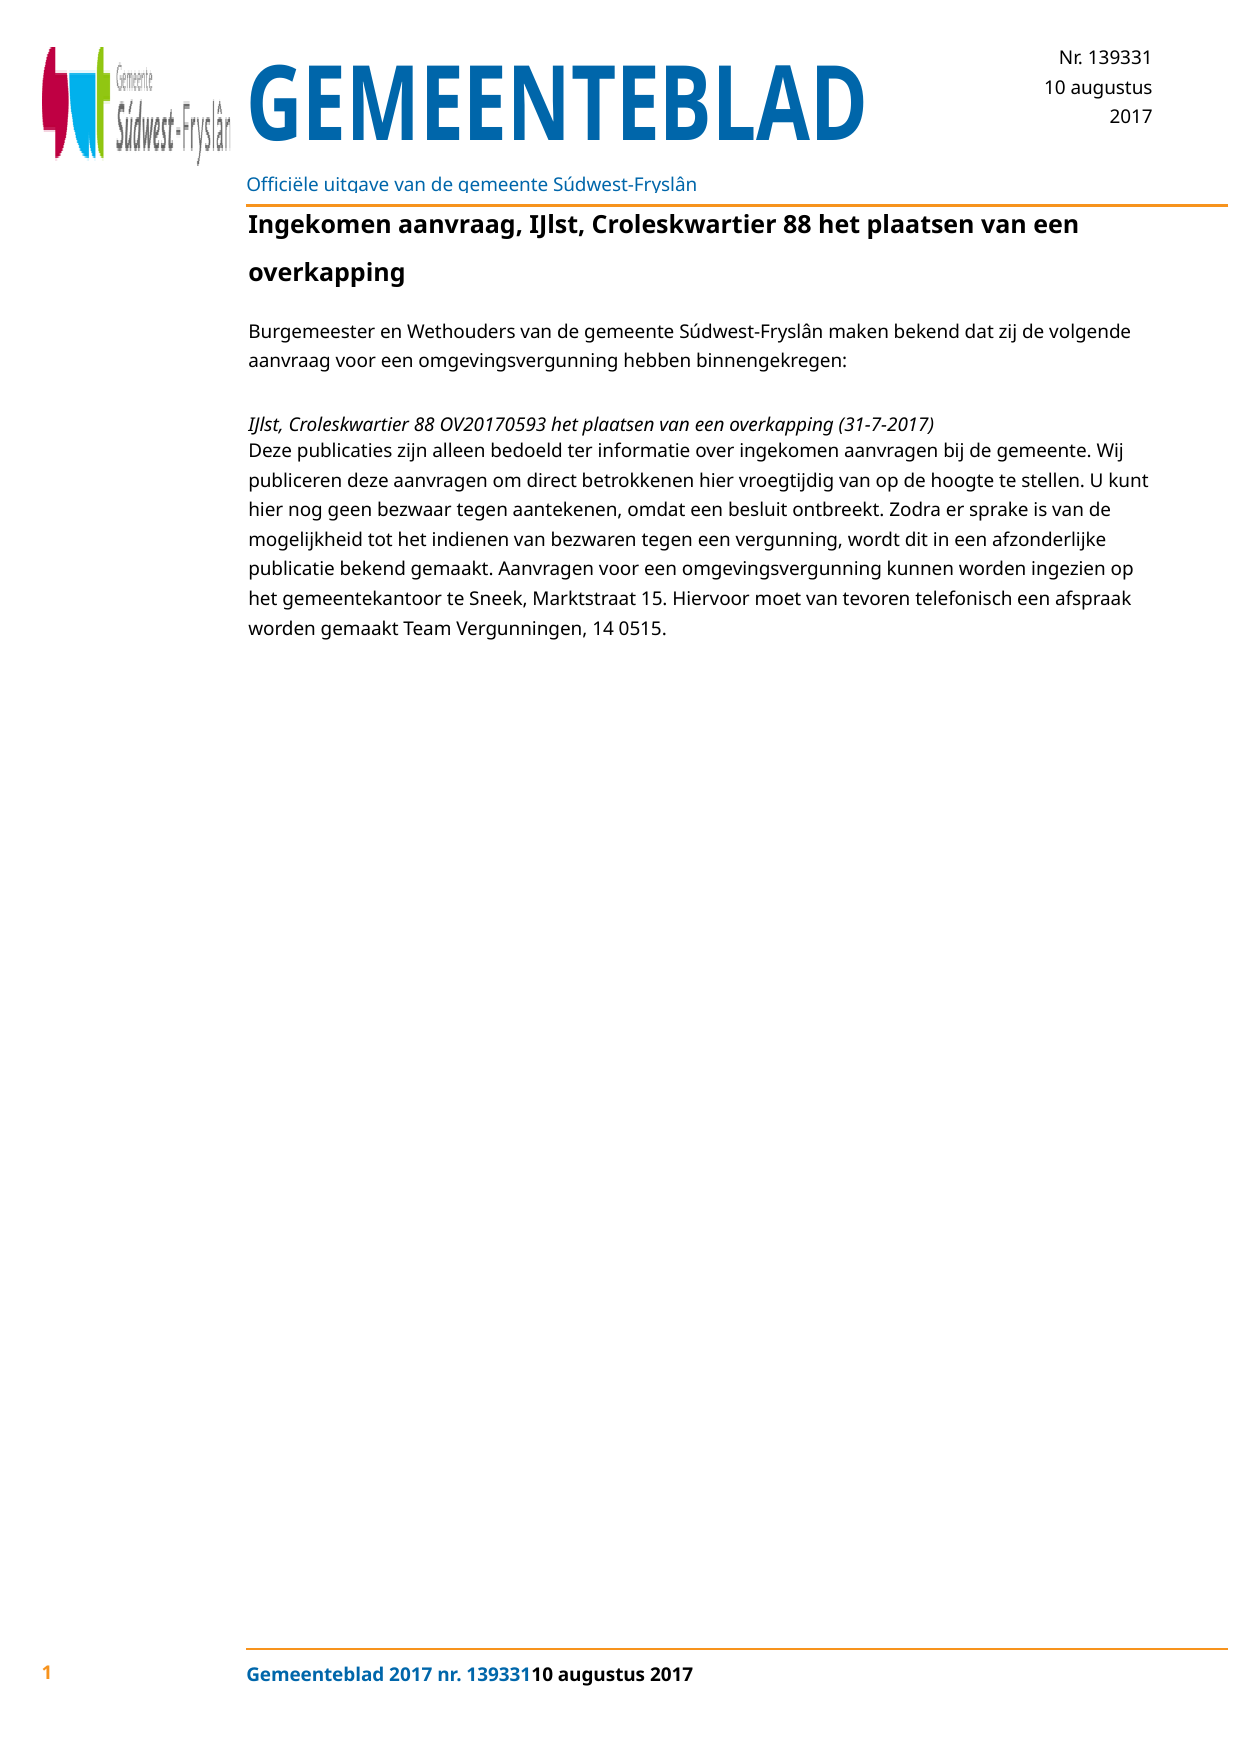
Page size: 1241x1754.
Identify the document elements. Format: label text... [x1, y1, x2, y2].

picture [41, 47, 231, 172]
text IJlst, Croleskwartier 88 OV20170593 het plaatsen van een overkapping (31-7-2017) [248, 411, 1152, 437]
text Ingekomen aanvraag, IJlst, Croleskwartier 88 het plaatsen van een overkapping [248, 207, 1152, 288]
text Burgemeester en Wethouders van de gemeente Súdwest-Fryslân maken bekend dat zij de volgende aanvraag voor een omgevingsvergunning hebben binnengekregen: [248, 318, 1152, 373]
text Deze publicaties zijn alleen bedoeld ter informatie over ingekomen aanvragen bij de gemeente. Wij publiceren deze aanvragen om direct betrokkenen hier vroegtijdig van op de hoogte te stellen. U kunt hier nog geen bezwaar tegen aantekenen, omdat een besluit ontbreekt. Zodra er sprake is van de mogelijkheid tot het indienen van bezwaren tegen een vergunning, wordt dit in een afzonderlijke publicatie bekend gemaakt. Aanvragen voor een omgevingsvergunning kunnen worden ingezien op het gemeentekantoor te Sneek, Marktstraat 15. Hiervoor moet van tevoren telefonisch een afspraak worden gemaakt Team Vergunningen, 14 0515. [248, 437, 1152, 640]
